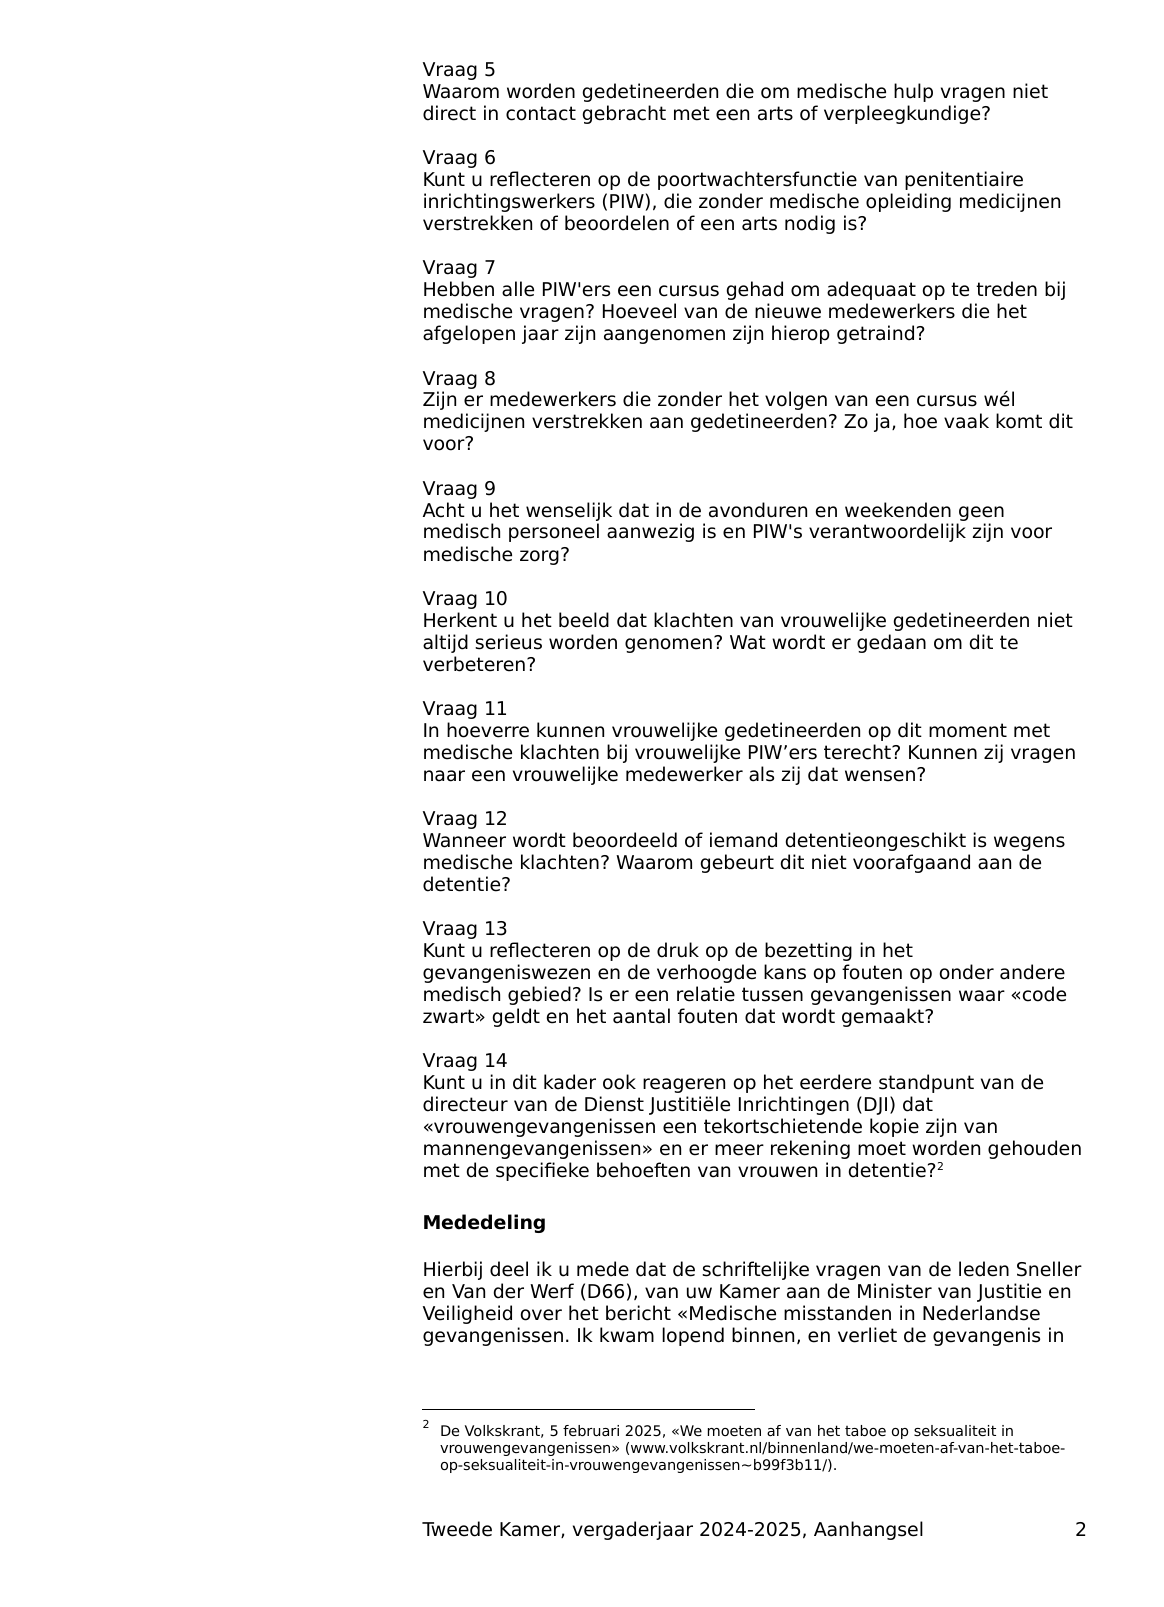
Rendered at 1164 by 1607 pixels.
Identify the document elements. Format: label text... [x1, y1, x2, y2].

text Vraag 11 [422, 698, 1087, 720]
text Hebben alle PIW'ers een cursus gehad om adequaat op te treden bij medische vragen? Hoeveel van de nieuwe medewerkers die het afgelopen jaar zijn aangenomen zijn hierop getraind? [422, 279, 1087, 345]
text Wanneer wordt beoordeeld of iemand detentieongeschikt is wegens medische klachten? Waarom gebeurt dit niet voorafgaand aan de detentie? [422, 830, 1087, 896]
text Vraag 8 [422, 367, 1087, 389]
text Vraag 9 [422, 477, 1087, 499]
text Zijn er medewerkers die zonder het volgen van een cursus wél medicijnen verstrekken aan gedetineerden? Zo ja, hoe vaak komt dit voor? [422, 389, 1087, 455]
subtitle Mededeling [422, 1212, 1087, 1234]
text Kunt u in dit kader ook reageren op het eerdere standpunt van de directeur van de Dienst Justitiële Inrichtingen (DJI) dat «vrouwengevangenissen een tekortschietende kopie zijn van mannengevangenissen» en er meer rekening moet worden gehouden met de specifieke behoeften van vrouwen in detentie? [422, 1072, 1087, 1182]
text Waarom worden gedetineerden die om medische hulp vragen niet direct in contact gebracht met een arts of verpleegkundige? [422, 81, 1087, 125]
text Vraag 14 [422, 1050, 1087, 1072]
text Vraag 12 [422, 808, 1087, 830]
text Acht u het wenselijk dat in de avonduren en weekenden geen medisch personeel aanwezig is en PIW's verantwoordelijk zijn voor medische zorg? [422, 499, 1087, 565]
text Herkent u het beeld dat klachten van vrouwelijke gedetineerden niet altijd serieus worden genomen? Wat wordt er gedaan om dit te verbeteren? [422, 609, 1087, 676]
text Hierbij deel ik u mede dat de schriftelijke vragen van de leden Sneller en Van der Werf (D66), van uw Kamer aan de Minister van Justitie en Veiligheid over het bericht «Medische misstanden in Nederlandse gevangenissen. Ik kwam lopend binnen, en verliet de gevangenis in [422, 1259, 1087, 1347]
text Vraag 6 [422, 147, 1087, 169]
text Vraag 13 [422, 918, 1087, 940]
text Kunt u reflecteren op de druk op de bezetting in het gevangeniswezen en de verhoogde kans op fouten op onder andere medisch gebied? Is er een relatie tussen gevangenissen waar «code zwart» geldt en het aantal fouten dat wordt gemaakt? [422, 940, 1087, 1028]
text Vraag 7 [422, 257, 1087, 279]
text De Volkskrant, 5 februari 2025, «We moeten af van het taboe op seksualiteit in vrouwengevangenissen» (www.volkskrant.nl/binnenland/we-moeten-af-van-het-taboe-op-seksualiteit-in-vrouwengevangenissen~b99f3b11/). [422, 1418, 1087, 1474]
text Kunt u reflecteren op de poortwachtersfunctie van penitentiaire inrichtingswerkers (PIW), die zonder medische opleiding medicijnen verstrekken of beoordelen of een arts nodig is? [422, 169, 1087, 235]
text In hoeverre kunnen vrouwelijke gedetineerden op dit moment met medische klachten bij vrouwelijke PIW’ers terecht? Kunnen zij vragen naar een vrouwelijke medewerker als zij dat wensen? [422, 720, 1087, 786]
text Vraag 5 [422, 59, 1087, 81]
text Vraag 10 [422, 588, 1087, 609]
